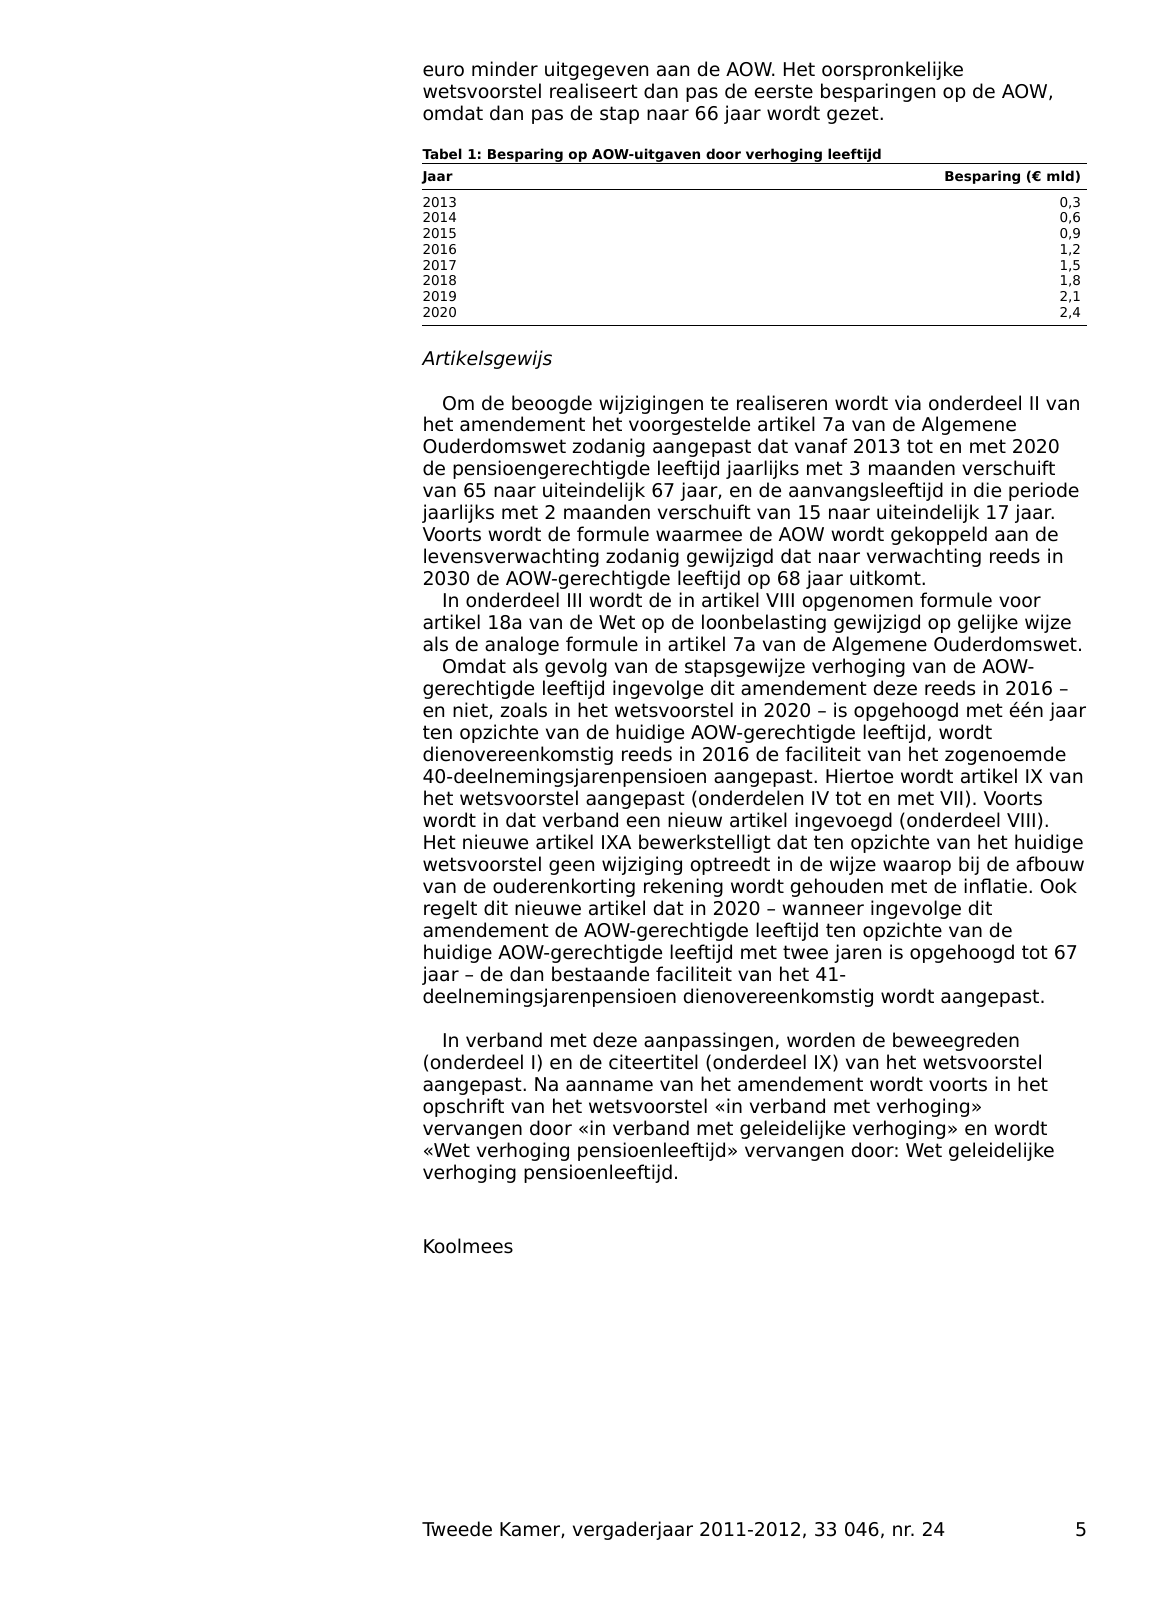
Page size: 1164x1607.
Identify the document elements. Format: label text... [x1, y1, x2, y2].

table_cell 2016 [422, 242, 640, 257]
table_cell 2017 [422, 258, 640, 273]
text In onderdeel III wordt de in artikel VIII opgenomen formule voor artikel 18a van de Wet op de loonbelasting gewijzigd op gelijke wijze als de analoge formule in artikel 7a van de Algemene Ouderdomswet. [422, 590, 1087, 656]
table_cell 2013 [422, 190, 640, 210]
table_cell 2019 [422, 289, 640, 304]
table_cell 2,4 [640, 305, 1087, 325]
text Omdat als gevolg van de stapsgewijze verhoging van de AOW-gerechtigde leeftijd ingevolge dit amendement deze reeds in 2016 – en niet, zoals in het wetsvoorstel in 2020 – is opgehoogd met één jaar ten opzichte van de huidige AOW-gerechtigde leeftijd, wordt dienovereenkomstig reeds in 2016 de faciliteit van het zogenoemde 40-deelnemingsjarenpensioen aangepast. Hiertoe wordt artikel IX van het wetsvoorstel aangepast (onderdelen IV tot en met VII). Voorts wordt in dat verband een nieuw artikel ingevoegd (onderdeel VIII). Het nieuwe artikel IXA bewerkstelligt dat ten opzichte van het huidige wetsvoorstel geen wijziging optreedt in de wijze waarop bij de afbouw van de ouderenkorting rekening wordt gehouden met de inflatie. Ook regelt dit nieuwe artikel dat in 2020 – wanneer ingevolge dit amendement de AOW-gerechtigde leeftijd ten opzichte van de huidige AOW-gerechtigde leeftijd met twee jaren is opgehoogd tot 67 jaar – de dan bestaande faciliteit van het 41-deelnemingsjarenpensioen dienovereenkomstig wordt aangepast. [422, 656, 1087, 1008]
table_cell 2015 [422, 226, 640, 242]
table_cell 1,2 [640, 242, 1087, 257]
text euro minder uitgegeven aan de AOW. Het oorspronkelijke wetsvoorstel realiseert dan pas de eerste besparingen op de AOW, omdat dan pas de stap naar 66 jaar wordt gezet. [422, 59, 1087, 125]
table_cell Besparing (€ mld) [640, 164, 1087, 189]
text Koolmees [422, 1214, 1087, 1258]
table_cell 2014 [422, 210, 640, 226]
table_cell 2020 [422, 305, 640, 325]
table_cell 1,8 [640, 273, 1087, 289]
table_cell 0,3 [640, 190, 1087, 210]
table_cell Jaar [422, 164, 640, 189]
table_cell 2,1 [640, 289, 1087, 304]
table_cell 1,5 [640, 258, 1087, 273]
text In verband met deze aanpassingen, worden de beweegreden (onderdeel I) en de citeertitel (onderdeel IX) van het wetsvoorstel aangepast. Na aanname van het amendement wordt voorts in het opschrift van het wetsvoorstel «in verband met verhoging» vervangen door «in verband met geleidelijke verhoging» en wordt «Wet verhoging pensioenleeftijd» vervangen door: Wet geleidelijke verhoging pensioenleeftijd. [422, 1030, 1087, 1184]
table_cell 2018 [422, 273, 640, 289]
text Om de beoogde wijzigingen te realiseren wordt via onderdeel II van het amendement het voorgestelde artikel 7a van de Algemene Ouderdomswet zodanig aangepast dat vanaf 2013 tot en met 2020 de pensioengerechtigde leeftijd jaarlijks met 3 maanden verschuift van 65 naar uiteindelijk 67 jaar, en de aanvangsleeftijd in die periode jaarlijks met 2 maanden verschuift van 15 naar uiteindelijk 17 jaar. Voorts wordt de formule waarmee de AOW wordt gekoppeld aan de levensverwachting zodanig gewijzigd dat naar verwachting reeds in 2030 de AOW-gerechtigde leeftijd op 68 jaar uitkomt. [422, 392, 1087, 590]
table_cell 0,9 [640, 226, 1087, 242]
table_header Tabel 1: Besparing op AOW-uitgaven door verhoging leeftijd [422, 147, 1087, 163]
table_cell 0,6 [640, 210, 1087, 226]
subtitle Artikelsgewijs [422, 348, 1087, 370]
